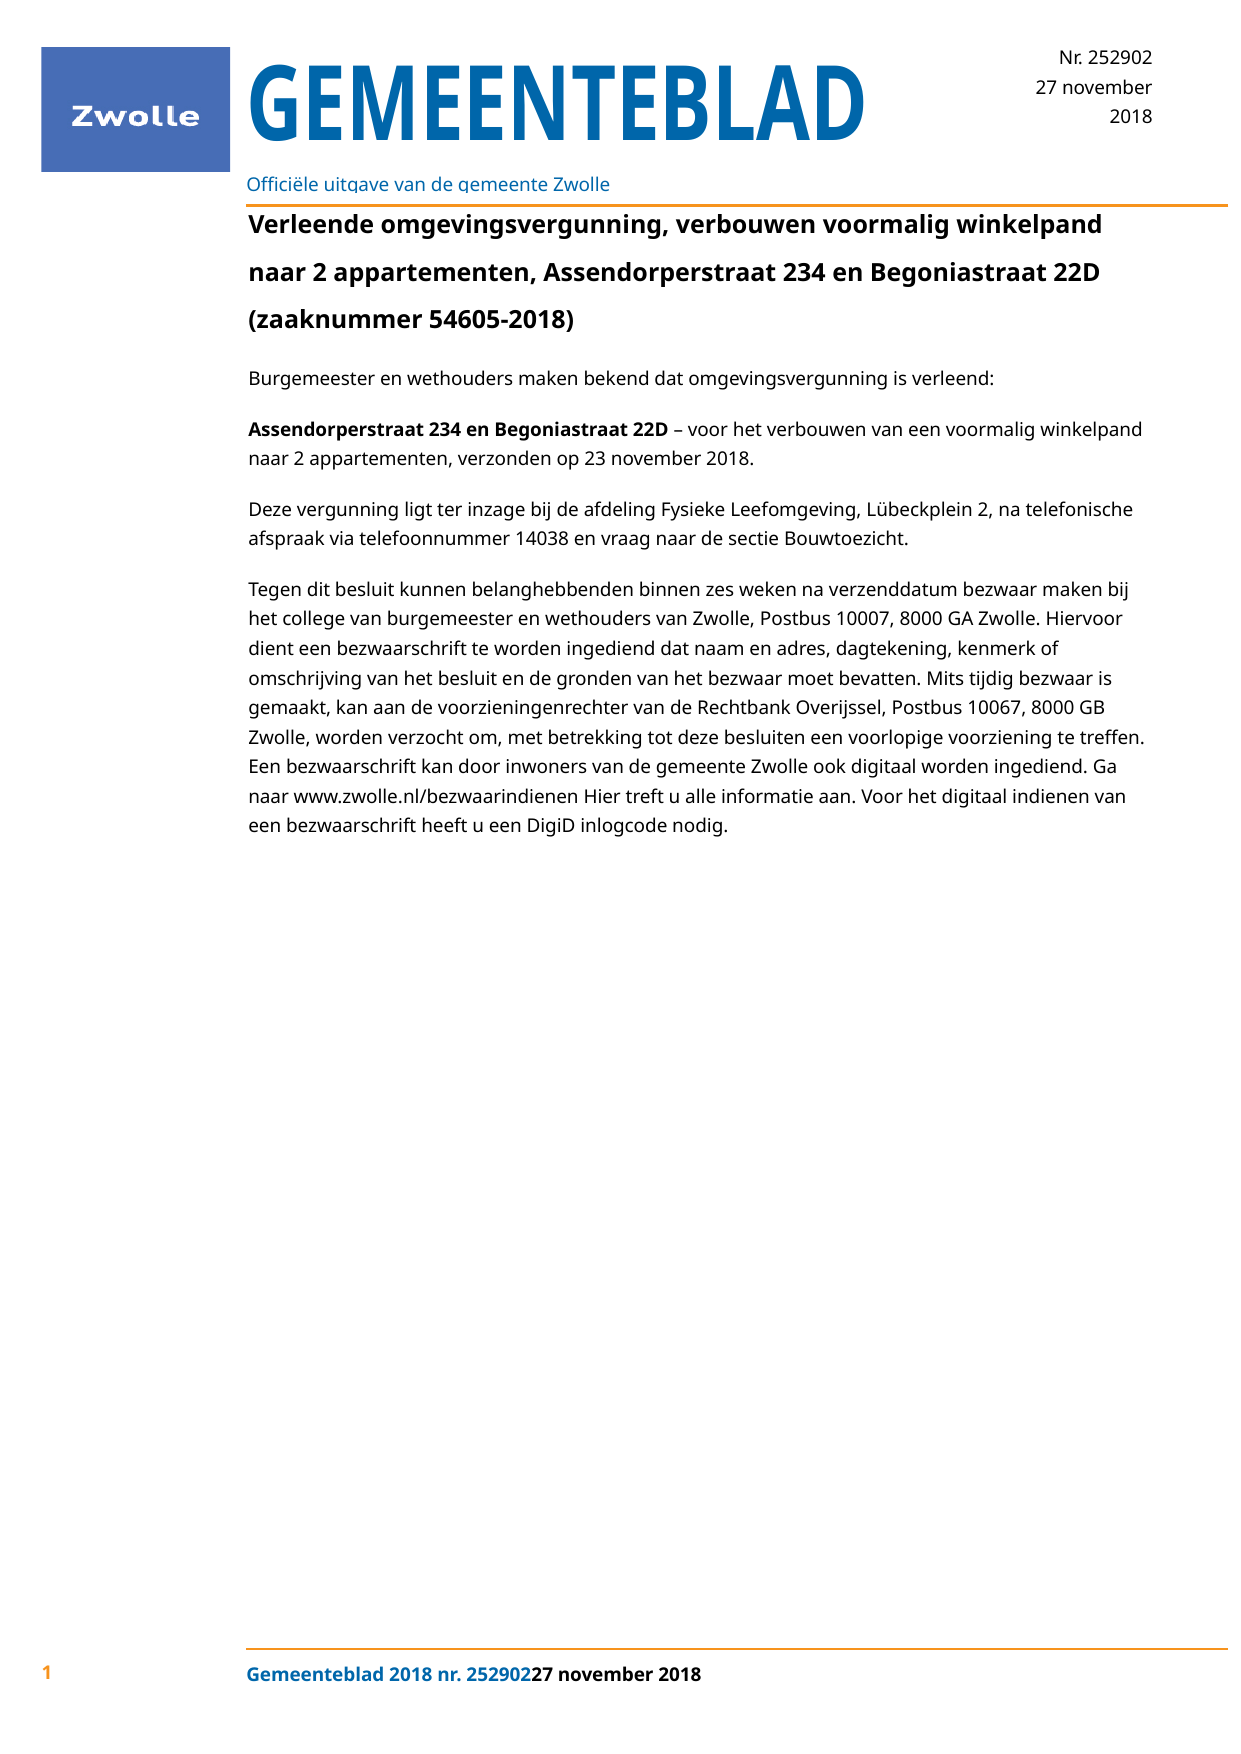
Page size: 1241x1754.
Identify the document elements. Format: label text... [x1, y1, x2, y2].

picture [41, 47, 231, 172]
text Deze vergunning ligt ter inzage bij de afdeling Fysieke Leefomgeving, Lübeckplein 2, na telefonische afspraak via telefoonnummer 14038 en vraag naar de sectie Bouwtoezicht. [248, 496, 1152, 551]
text Burgemeester en wethouders maken bekend dat omgevingsvergunning is verleend: [248, 366, 1152, 391]
text Assendorperstraat 234 en Begoniastraat 22D – voor het verbouwen van een voormalig winkelpand naar 2 appartementen, verzonden op 23 november 2018. [248, 416, 1152, 471]
text Tegen dit besluit kunnen belanghebbenden binnen zes weken na verzenddatum bezwaar maken bij het college van burgemeester en wethouders van Zwolle, Postbus 10007, 8000 GA Zwolle. Hiervoor dient een bezwaarschrift te worden ingediend dat naam en adres, dagtekening, kenmerk of omschrijving van het besluit en de gronden van het bezwaar moet bevatten. Mits tijdig bezwaar is gemaakt, kan aan de voorzieningenrechter van de Rechtbank Overijssel, Postbus 10067, 8000 GB Zwolle, worden verzocht om, met betrekking tot deze besluiten een voorlopige voorziening te treffen. Een bezwaarschrift kan door inwoners van de gemeente Zwolle ook digitaal worden ingediend. Ga naar www.zwolle.nl/bezwaarindienen Hier treft u alle informatie aan. Voor het digitaal indienen van een bezwaarschrift heeft u een DigiD inlogcode nodig. [248, 576, 1152, 838]
text Verleende omgevingsvergunning, verbouwen voormalig winkelpand naar 2 appartementen, Assendorperstraat 234 en Begoniastraat 22D (zaaknummer 54605-2018) [248, 207, 1152, 336]
